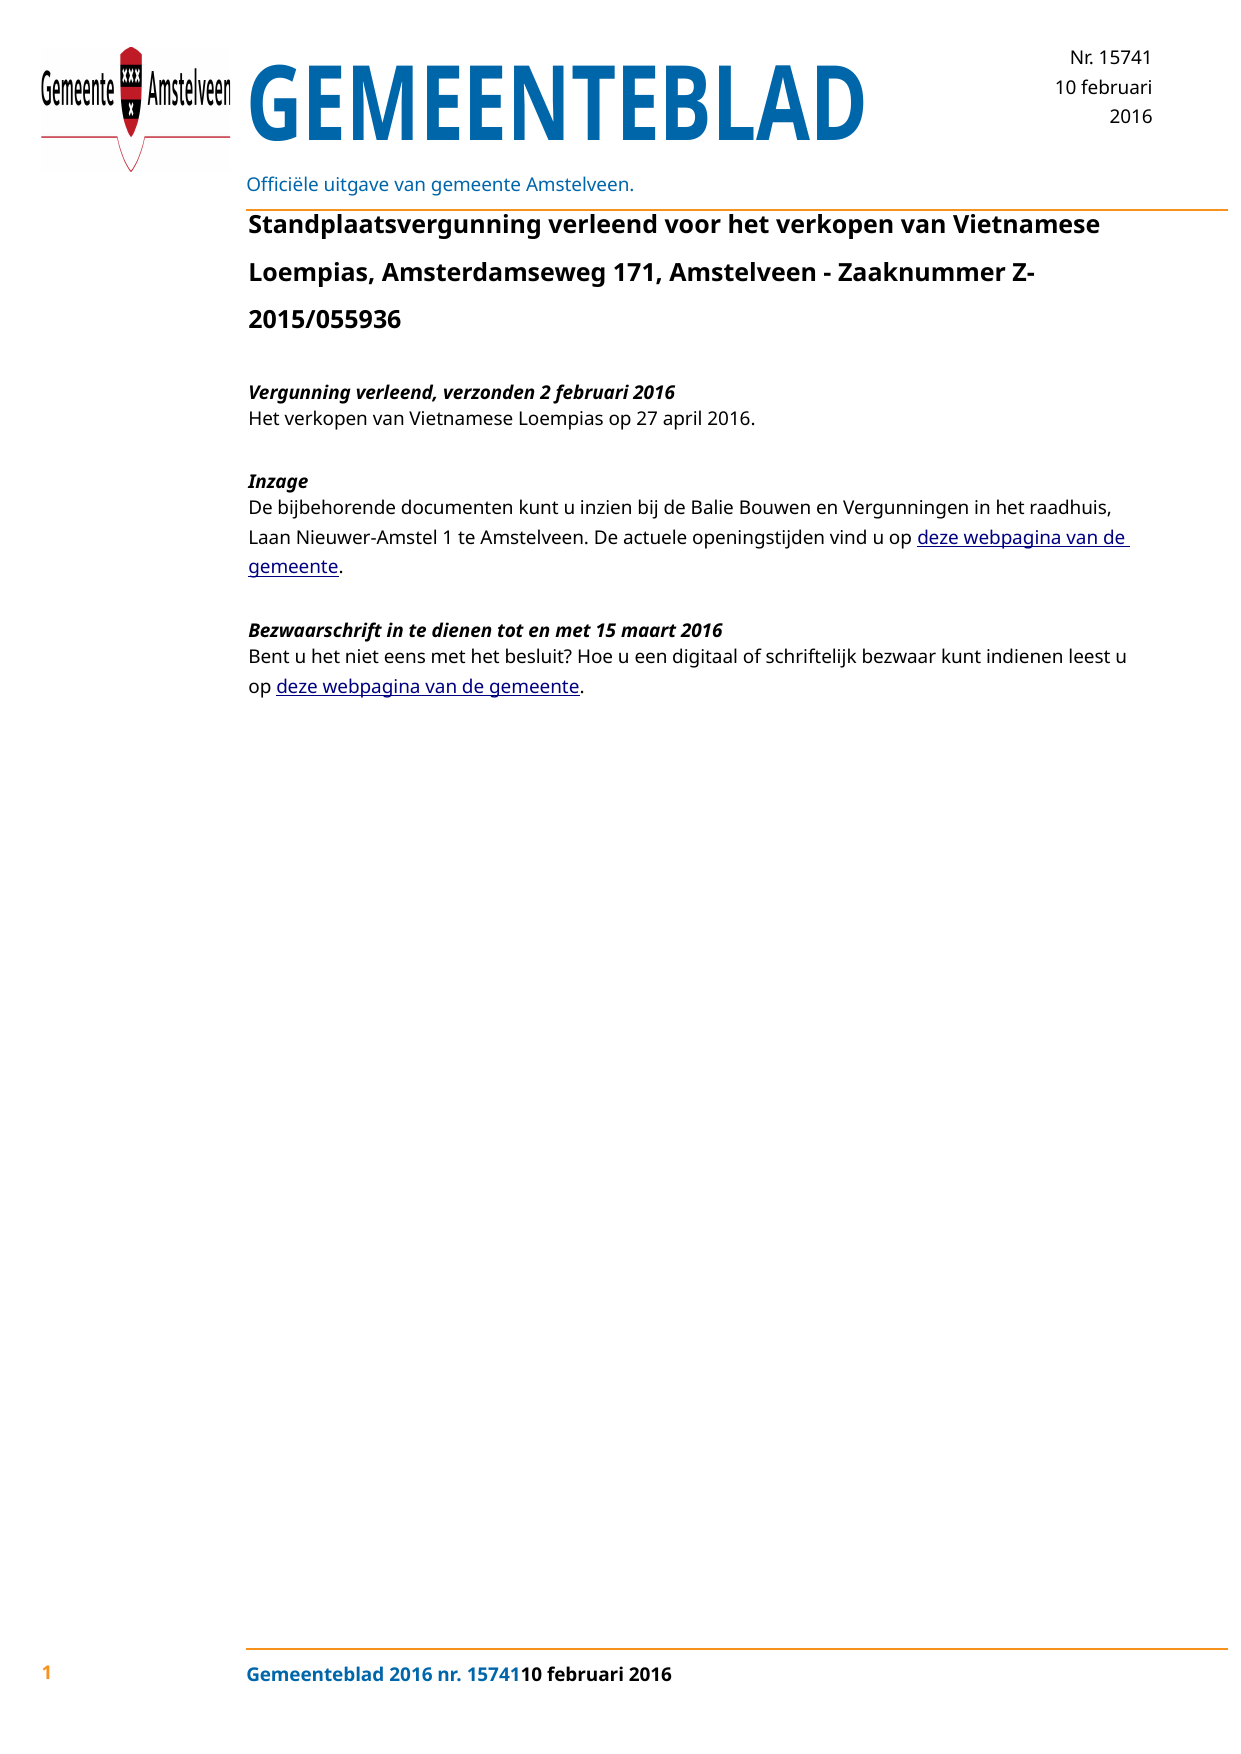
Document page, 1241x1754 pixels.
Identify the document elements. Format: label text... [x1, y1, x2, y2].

text Inzage [248, 469, 1152, 494]
picture [41, 47, 231, 172]
text Standplaatsvergunning verleend voor het verkopen van Vietnamese Loempias, Amsterdamseweg 171, Amstelveen - Zaaknummer Z-2015/055936 [248, 211, 1152, 336]
text Bezwaarschrift in te dienen tot en met 15 maart 2016 [248, 618, 1152, 643]
text Het verkopen van Vietnamese Loempias op 27 april 2016. [248, 405, 1152, 431]
text De bijbehorende documenten kunt u inzien bij de Balie Bouwen en Vergunningen in het raadhuis, Laan Nieuwer-Amstel 1 te Amstelveen. De actuele openingstijden vind u op deze webpagina van de gemeente. [248, 494, 1152, 579]
text Bent u het niet eens met het besluit? Hoe u een digitaal of schriftelijk bezwaar kunt indienen leest u op deze webpagina van de gemeente. [248, 643, 1152, 699]
text Vergunning verleend, verzonden 2 februari 2016 [248, 379, 1152, 405]
